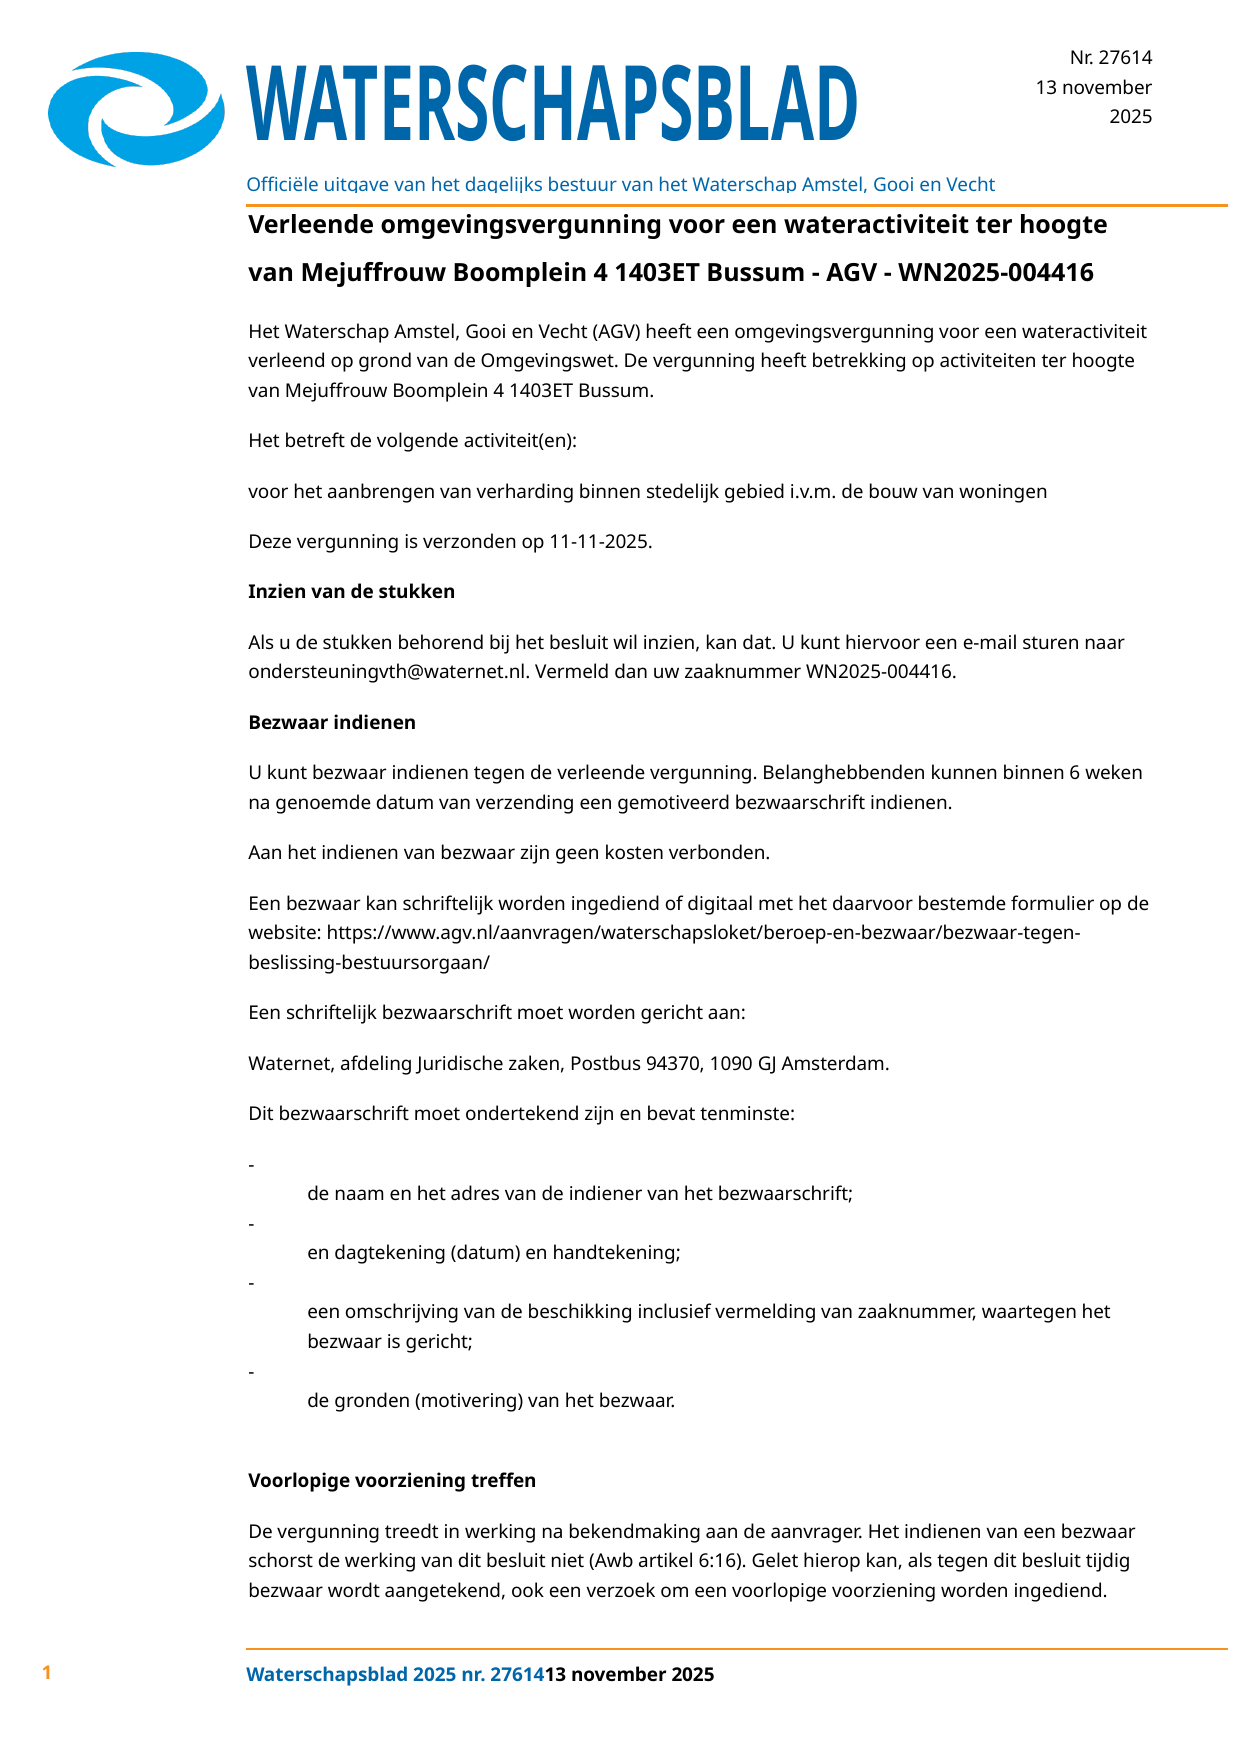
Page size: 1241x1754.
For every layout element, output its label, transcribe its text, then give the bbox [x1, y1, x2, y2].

text Als u de stukken behorend bij het besluit wil inzien, kan dat. U kunt hiervoor een e-mail sturen naar ondersteuningvth@waternet.nl. Vermeld dan uw zaaknummer WN2025-004416. [248, 629, 1152, 684]
text Verleende omgevingsvergunning voor een wateractiviteit ter hoogte van Mejuffrouw Boomplein 4 1403ET Bussum - AGV - WN2025-004416 [248, 207, 1152, 288]
list een omschrijving van de beschikking inclusief vermelding van zaaknummer, waartegen het bezwaar is gericht; [248, 1299, 1152, 1354]
text Het betreft de volgende activiteit(en): [248, 427, 1152, 453]
picture [41, 47, 231, 172]
text Inzien van de stukken [248, 579, 1152, 604]
text voor het aanbrengen van verharding binnen stedelijk gebied i.v.m. de bouw van woningen [248, 478, 1152, 504]
text U kunt bezwaar indienen tegen de verleende vergunning. Belanghebbenden kunnen binnen 6 weken na genoemde datum van verzending een gemotiveerd bezwaarschrift indienen. [248, 759, 1152, 815]
list en dagtekening (datum) en handtekening; [248, 1239, 1152, 1265]
list de naam en het adres van de indiener van het bezwaarschrift; [248, 1180, 1152, 1206]
text Aan het indienen van bezwaar zijn geen kosten verbonden. [248, 839, 1152, 865]
text Bezwaar indienen [248, 709, 1152, 735]
text Dit bezwaarschrift moet ondertekend zijn en bevat tenminste: [248, 1100, 1152, 1126]
text Waternet, afdeling Juridische zaken, Postbus 94370, 1090 GJ Amsterdam. [248, 1050, 1152, 1076]
text Deze vergunning is verzonden op 11-11-2025. [248, 528, 1152, 554]
list de gronden (motivering) van het bezwaar. [248, 1387, 1152, 1413]
text Voorlopige voorziening treffen [248, 1467, 1152, 1493]
text Een schriftelijk bezwaarschrift moet worden gericht aan: [248, 999, 1152, 1025]
text De vergunning treedt in werking na bekendmaking aan de aanvrager. Het indienen van een bezwaar schorst de werking van dit besluit niet (Awb artikel 6:16). Gelet hierop kan, als tegen dit besluit tijdig bezwaar wordt aangetekend, ook een verzoek om een voorlopige voorziening worden ingediend. [248, 1518, 1152, 1603]
text Het Waterschap Amstel, Gooi en Vecht (AGV) heeft een omgevingsvergunning voor een wateractiviteit verleend op grond van de Omgevingswet. De vergunning heeft betrekking op activiteiten ter hoogte van Mejuffrouw Boomplein 4 1403ET Bussum. [248, 318, 1152, 403]
text Een bezwaar kan schriftelijk worden ingediend of digitaal met het daarvoor bestemde formulier op de website: https://www.agv.nl/aanvragen/waterschapsloket/beroep-en-bezwaar/bezwaar-tegen-beslissing-bestuursorgaan/ [248, 890, 1152, 975]
